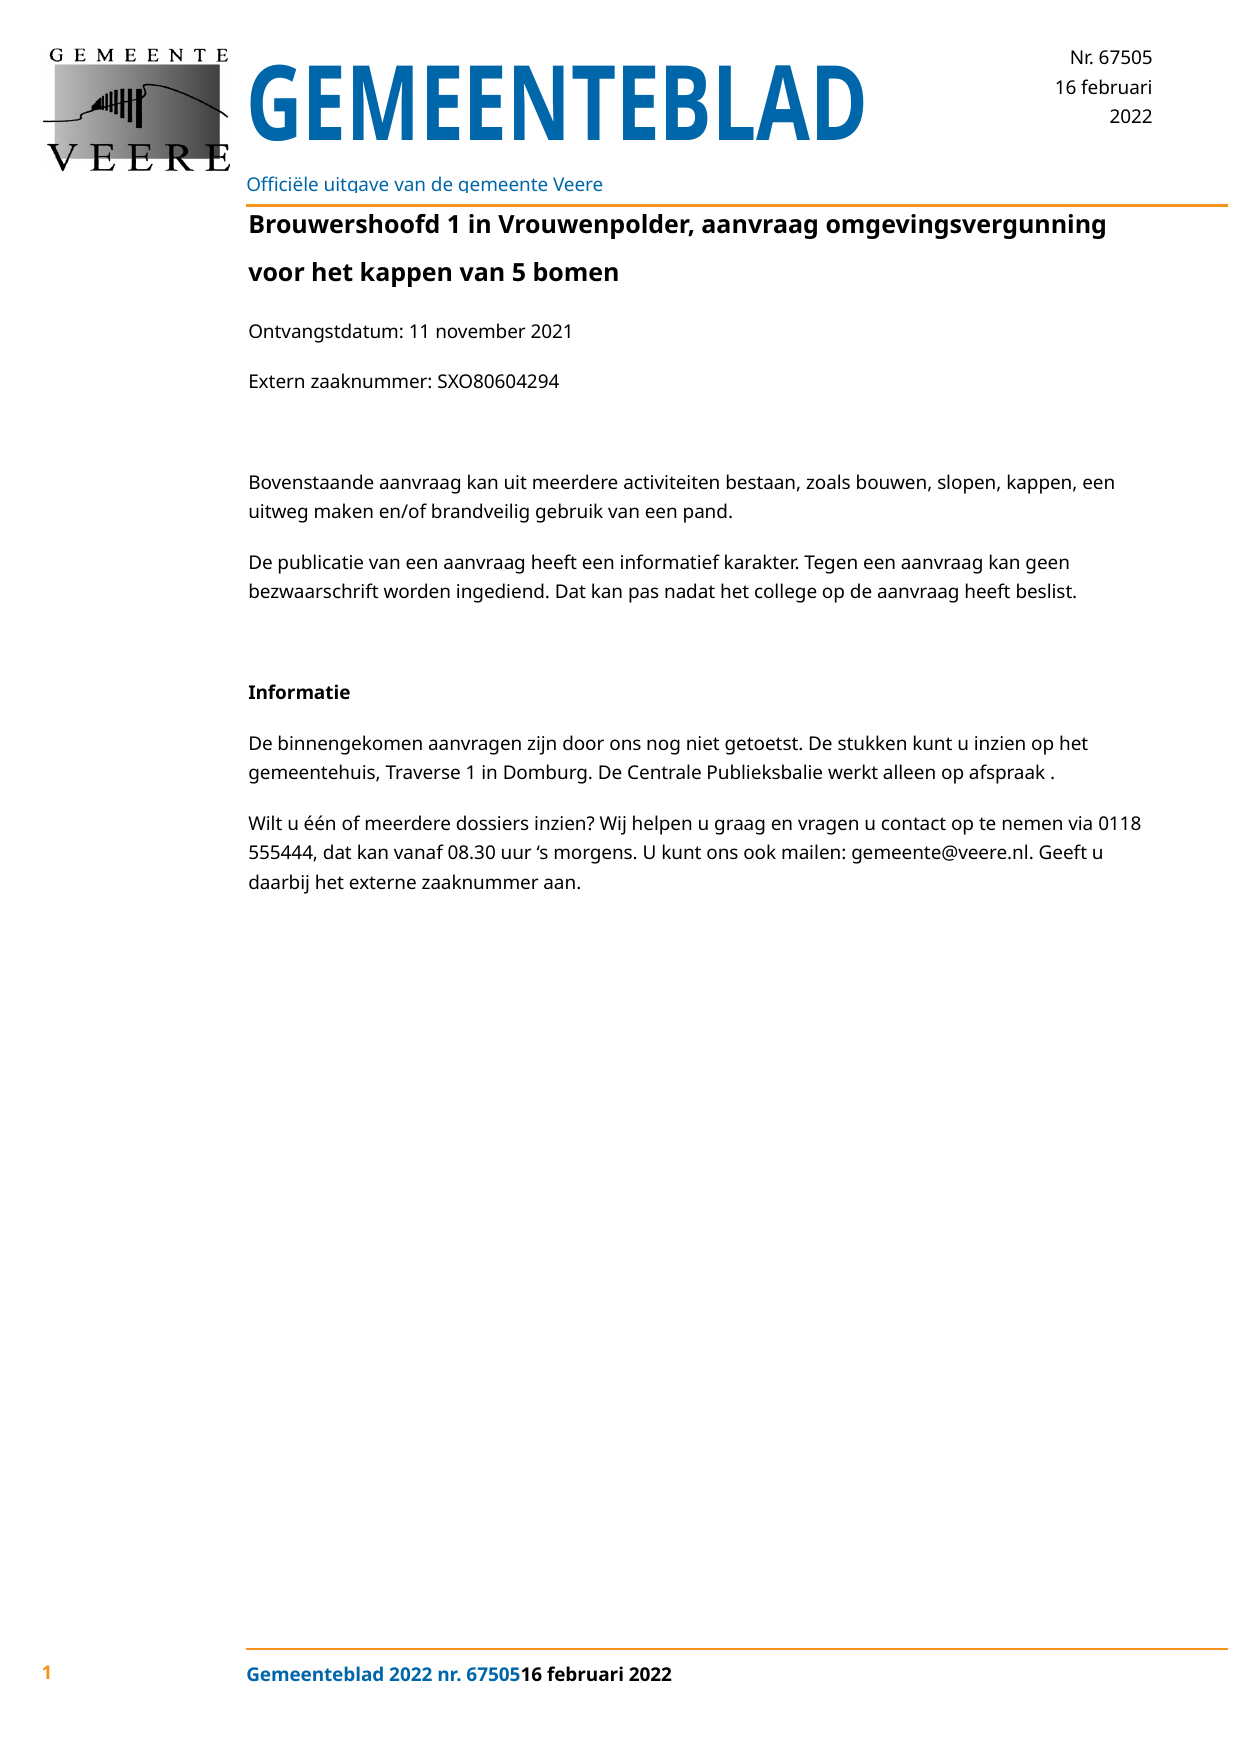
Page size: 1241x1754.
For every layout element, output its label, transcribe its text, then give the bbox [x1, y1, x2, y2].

text Ontvangstdatum: 11 november 2021 [248, 318, 1152, 344]
text Informatie [248, 679, 1152, 705]
text Wilt u één of meerdere dossiers inzien? Wij helpen u graag en vragen u contact op te nemen via 0118 555444, dat kan vanaf 08.30 uur ‘s morgens. U kunt ons ook mailen: gemeente@veere.nl. Geeft u daarbij het externe zaaknummer aan. [248, 810, 1152, 895]
picture [41, 47, 231, 172]
text Extern zaaknummer: SXO80604294 [248, 368, 1152, 394]
text Brouwershoofd 1 in Vrouwenpolder, aanvraag omgevingsvergunning voor het kappen van 5 bomen [248, 207, 1152, 288]
text De publicatie van een aanvraag heeft een informatief karakter. Tegen een aanvraag kan geen bezwaarschrift worden ingediend. Dat kan pas nadat het college op de aanvraag heeft beslist. [248, 549, 1152, 604]
text De binnengekomen aanvragen zijn door ons nog niet getoetst. De stukken kunt u inzien op het gemeentehuis, Traverse 1 in Domburg. De Centrale Publieksbalie werkt alleen op afspraak . [248, 730, 1152, 785]
text Bovenstaande aanvraag kan uit meerdere activiteiten bestaan, zoals bouwen, slopen, kappen, een uitweg maken en/of brandveilig gebruik van een pand. [248, 469, 1152, 524]
